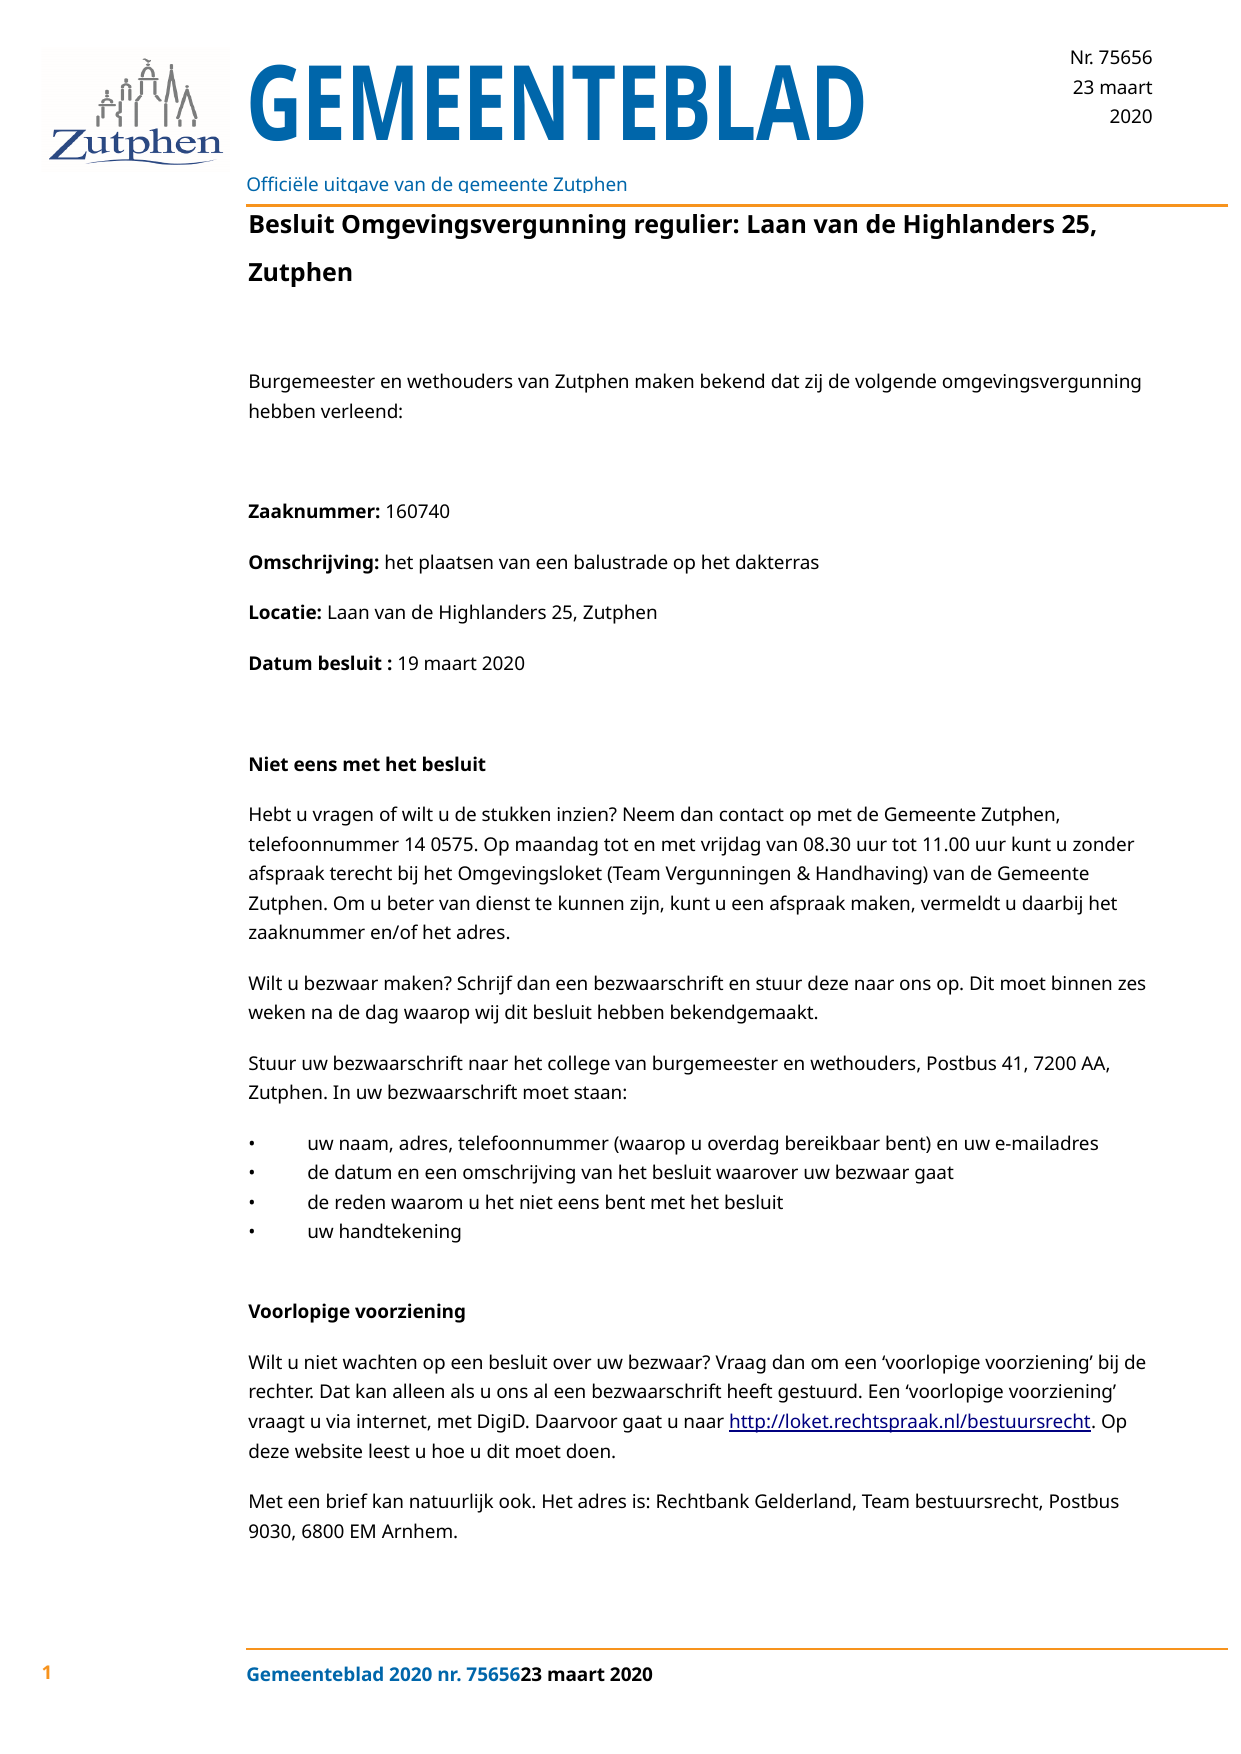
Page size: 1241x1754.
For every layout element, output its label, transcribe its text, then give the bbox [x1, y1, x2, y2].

text Voorlopige voorziening [248, 1299, 1152, 1324]
text Besluit Omgevingsvergunning regulier: Laan van de Highlanders 25, Zutphen [248, 207, 1152, 288]
text Burgemeester en wethouders van Zutphen maken bekend dat zij de volgende omgevingsvergunning hebben verleend: [248, 368, 1152, 424]
text Zaaknummer: 160740 [248, 499, 1152, 524]
text Stuur uw bezwaarschrift naar het college van burgemeester en wethouders, Postbus 41, 7200 AA, Zutphen. In uw bezwaarschrift moet staan: [248, 1050, 1152, 1105]
picture [41, 47, 231, 172]
text Wilt u bezwaar maken? Schrijf dan een bezwaarschrift en stuur deze naar ons op. Dit moet binnen zes weken na de dag waarop wij dit besluit hebben bekendgemaakt. [248, 970, 1152, 1025]
list uw naam, adres, telefoonnummer (waarop u overdag bereikbaar bent) en uw e-mailadres [248, 1130, 1152, 1156]
list de datum en een omschrijving van het besluit waarover uw bezwaar gaat [248, 1159, 1152, 1185]
text Omschrijving: het plaatsen van een balustrade op het dakterras [248, 549, 1152, 575]
text Met een brief kan natuurlijk ook. Het adres is: Rechtbank Gelderland, Team bestuursrecht, Postbus 9030, 6800 EM Arnhem. [248, 1488, 1152, 1544]
text Niet eens met het besluit [248, 751, 1152, 777]
text Datum besluit : 19 maart 2020 [248, 650, 1152, 676]
text Locatie: Laan van de Highlanders 25, Zutphen [248, 599, 1152, 625]
list uw handtekening [248, 1219, 1152, 1244]
text Hebt u vragen of wilt u de stukken inzien? Neem dan contact op met de Gemeente Zutphen, telefoonnummer 14 0575. Op maandag tot en met vrijdag van 08.30 uur tot 11.00 uur kunt u zonder afspraak terecht bij het Omgevingsloket (Team Vergunningen & Handhaving) van de Gemeente Zutphen. Om u beter van dienst te kunnen zijn, kunt u een afspraak maken, vermeldt u daarbij het zaaknummer en/of het adres. [248, 801, 1152, 945]
text Wilt u niet wachten op een besluit over uw bezwaar? Vraag dan om een ‘voorlopige voorziening’ bij de rechter. Dat kan alleen als u ons al een bezwaarschrift heeft gestuurd. Een ‘voorlopige voorziening’ vraagt u via internet, met DigiD. Daarvoor gaat u naar http://loket.rechtspraak.nl/bestuursrecht. Op deze website leest u hoe u dit moet doen. [248, 1349, 1152, 1464]
list de reden waarom u het niet eens bent met het besluit [248, 1189, 1152, 1215]
